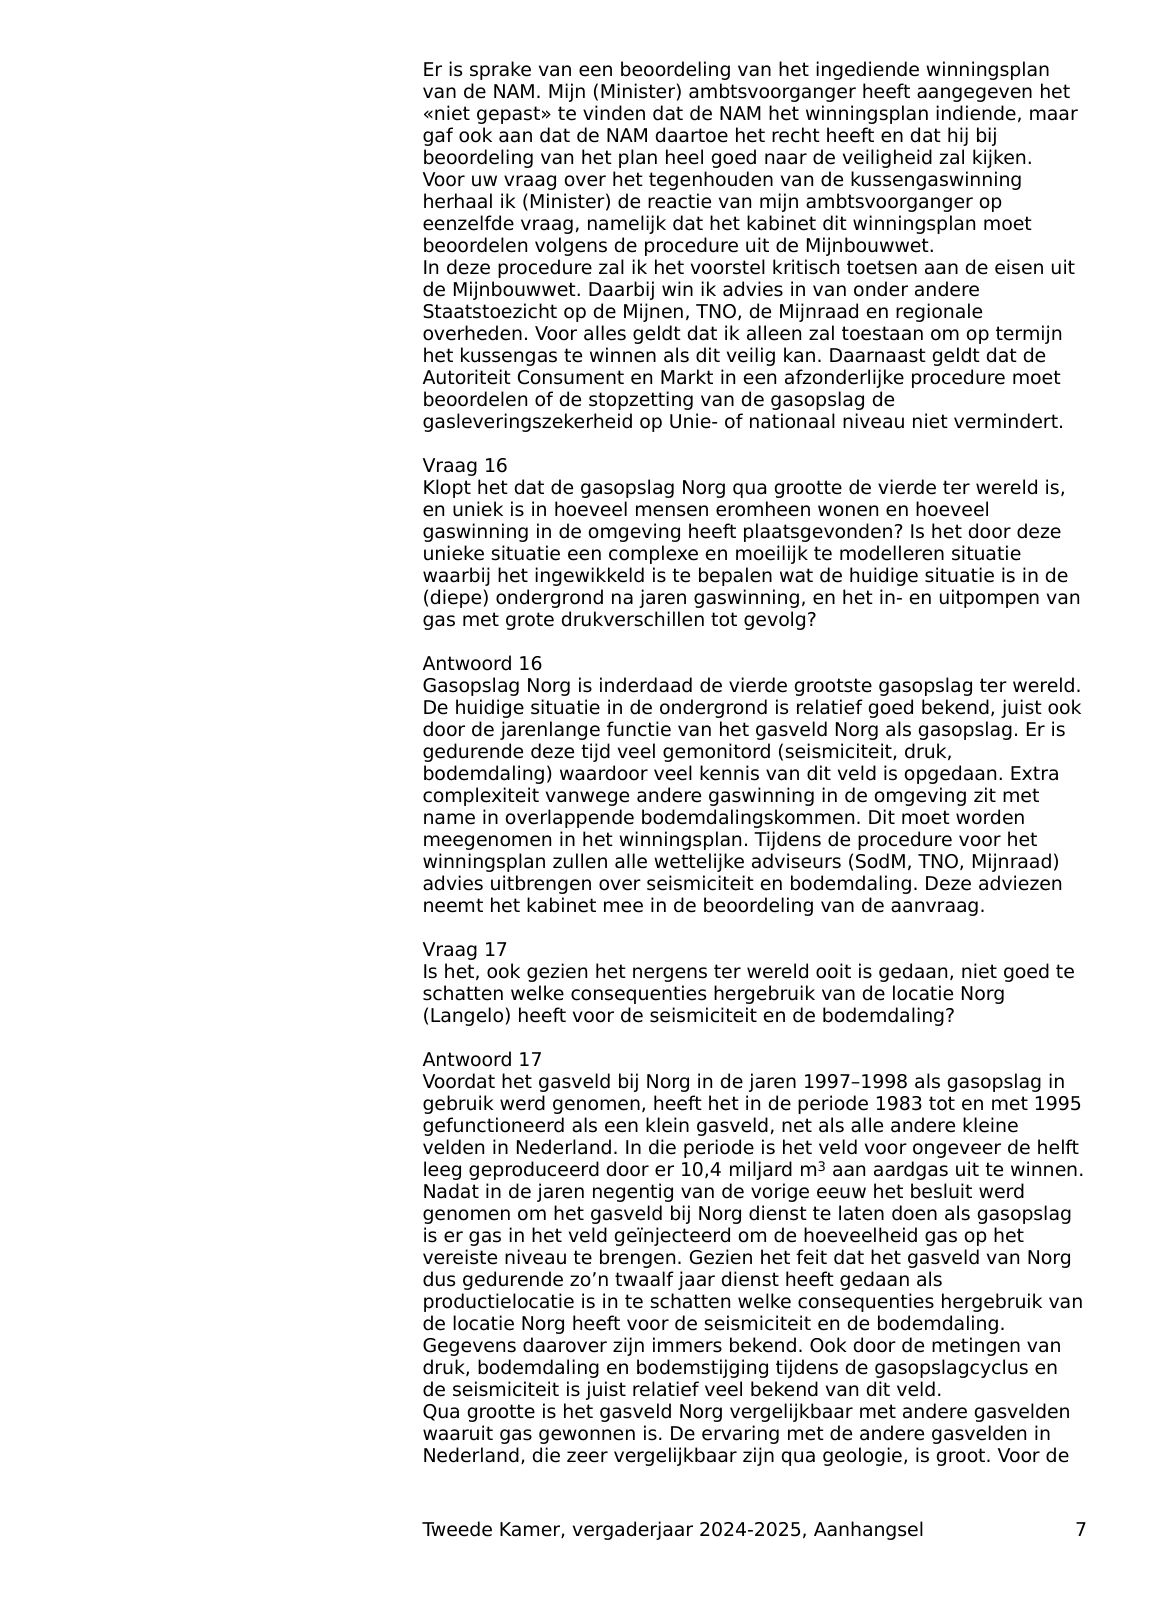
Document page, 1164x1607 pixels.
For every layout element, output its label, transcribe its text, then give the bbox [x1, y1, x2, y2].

text Er is sprake van een beoordeling van het ingediende winningsplan van de NAM. Mijn (Minister) ambtsvoorganger heeft aangegeven het «niet gepast» te vinden dat de NAM het winningsplan indiende, maar gaf ook aan dat de NAM daartoe het recht heeft en dat hij bij beoordeling van het plan heel goed naar de veiligheid zal kijken. [422, 59, 1087, 169]
text Klopt het dat de gasopslag Norg qua grootte de vierde ter wereld is, en uniek is in hoeveel mensen eromheen wonen en hoeveel gaswinning in de omgeving heeft plaatsgevonden? Is het door deze unieke situatie een complexe en moeilijk te modelleren situatie waarbij het ingewikkeld is te bepalen wat de huidige situatie is in de (diepe) ondergrond na jaren gaswinning, en het in- en uitpompen van gas met grote drukverschillen tot gevolg? [422, 477, 1087, 631]
text Antwoord 17 [422, 1049, 1087, 1071]
text Gasopslag Norg is inderdaad de vierde grootste gasopslag ter wereld. De huidige situatie in de ondergrond is relatief goed bekend, juist ook door de jarenlange functie van het gasveld Norg als gasopslag. Er is gedurende deze tijd veel gemonitord (seismiciteit, druk, bodemdaling) waardoor veel kennis van dit veld is opgedaan. Extra complexiteit vanwege andere gaswinning in de omgeving zit met name in overlappende bodemdalingskommen. Dit moet worden meegenomen in het winningsplan. Tijdens de procedure voor het winningsplan zullen alle wettelijke adviseurs (SodM, TNO, Mijnraad) advies uitbrengen over seismiciteit en bodemdaling. Deze adviezen neemt het kabinet mee in de beoordeling van de aanvraag. [422, 675, 1087, 917]
text Qua grootte is het gasveld Norg vergelijkbaar met andere gasvelden waaruit gas gewonnen is. De ervaring met de andere gasvelden in Nederland, die zeer vergelijkbaar zijn qua geologie, is groot. Voor de [422, 1401, 1087, 1467]
text Vraag 17 [422, 939, 1087, 961]
text Voordat het gasveld bij Norg in de jaren 1997–1998 als gasopslag in gebruik werd genomen, heeft het in de periode 1983 tot en met 1995 gefunctioneerd als een klein gasveld, net als alle andere kleine velden in Nederland. In die periode is het veld voor ongeveer de helft leeg geproduceerd door er 10,4 miljard m3 aan aardgas uit te winnen. Nadat in de jaren negentig van de vorige eeuw het besluit werd genomen om het gasveld bij Norg dienst te laten doen als gasopslag is er gas in het veld geïnjecteerd om de hoeveelheid gas op het vereiste niveau te brengen. Gezien het feit dat het gasveld van Norg dus gedurende zo’n twaalf jaar dienst heeft gedaan als productielocatie is in te schatten welke consequenties hergebruik van de locatie Norg heeft voor de seismiciteit en de bodemdaling. Gegevens daarover zijn immers bekend. Ook door de metingen van druk, bodemdaling en bodemstijging tijdens de gasopslagcyclus en de seismiciteit is juist relatief veel bekend van dit veld. [422, 1071, 1087, 1401]
text Vraag 16 [422, 455, 1087, 477]
text In deze procedure zal ik het voorstel kritisch toetsen aan de eisen uit de Mijnbouwwet. Daarbij win ik advies in van onder andere Staatstoezicht op de Mijnen, TNO, de Mijnraad en regionale overheden. Voor alles geldt dat ik alleen zal toestaan om op termijn het kussengas te winnen als dit veilig kan. Daarnaast geldt dat de Autoriteit Consument en Markt in een afzonderlijke procedure moet beoordelen of de stopzetting van de gasopslag de gasleveringszekerheid op Unie- of nationaal niveau niet vermindert. [422, 257, 1087, 433]
text Is het, ook gezien het nergens ter wereld ooit is gedaan, niet goed te schatten welke consequenties hergebruik van de locatie Norg (Langelo) heeft voor de seismiciteit en de bodemdaling? [422, 961, 1087, 1027]
text Antwoord 16 [422, 653, 1087, 675]
text Voor uw vraag over het tegenhouden van de kussengaswinning herhaal ik (Minister) de reactie van mijn ambtsvoorganger op eenzelfde vraag, namelijk dat het kabinet dit winningsplan moet beoordelen volgens de procedure uit de Mijnbouwwet. [422, 169, 1087, 257]
